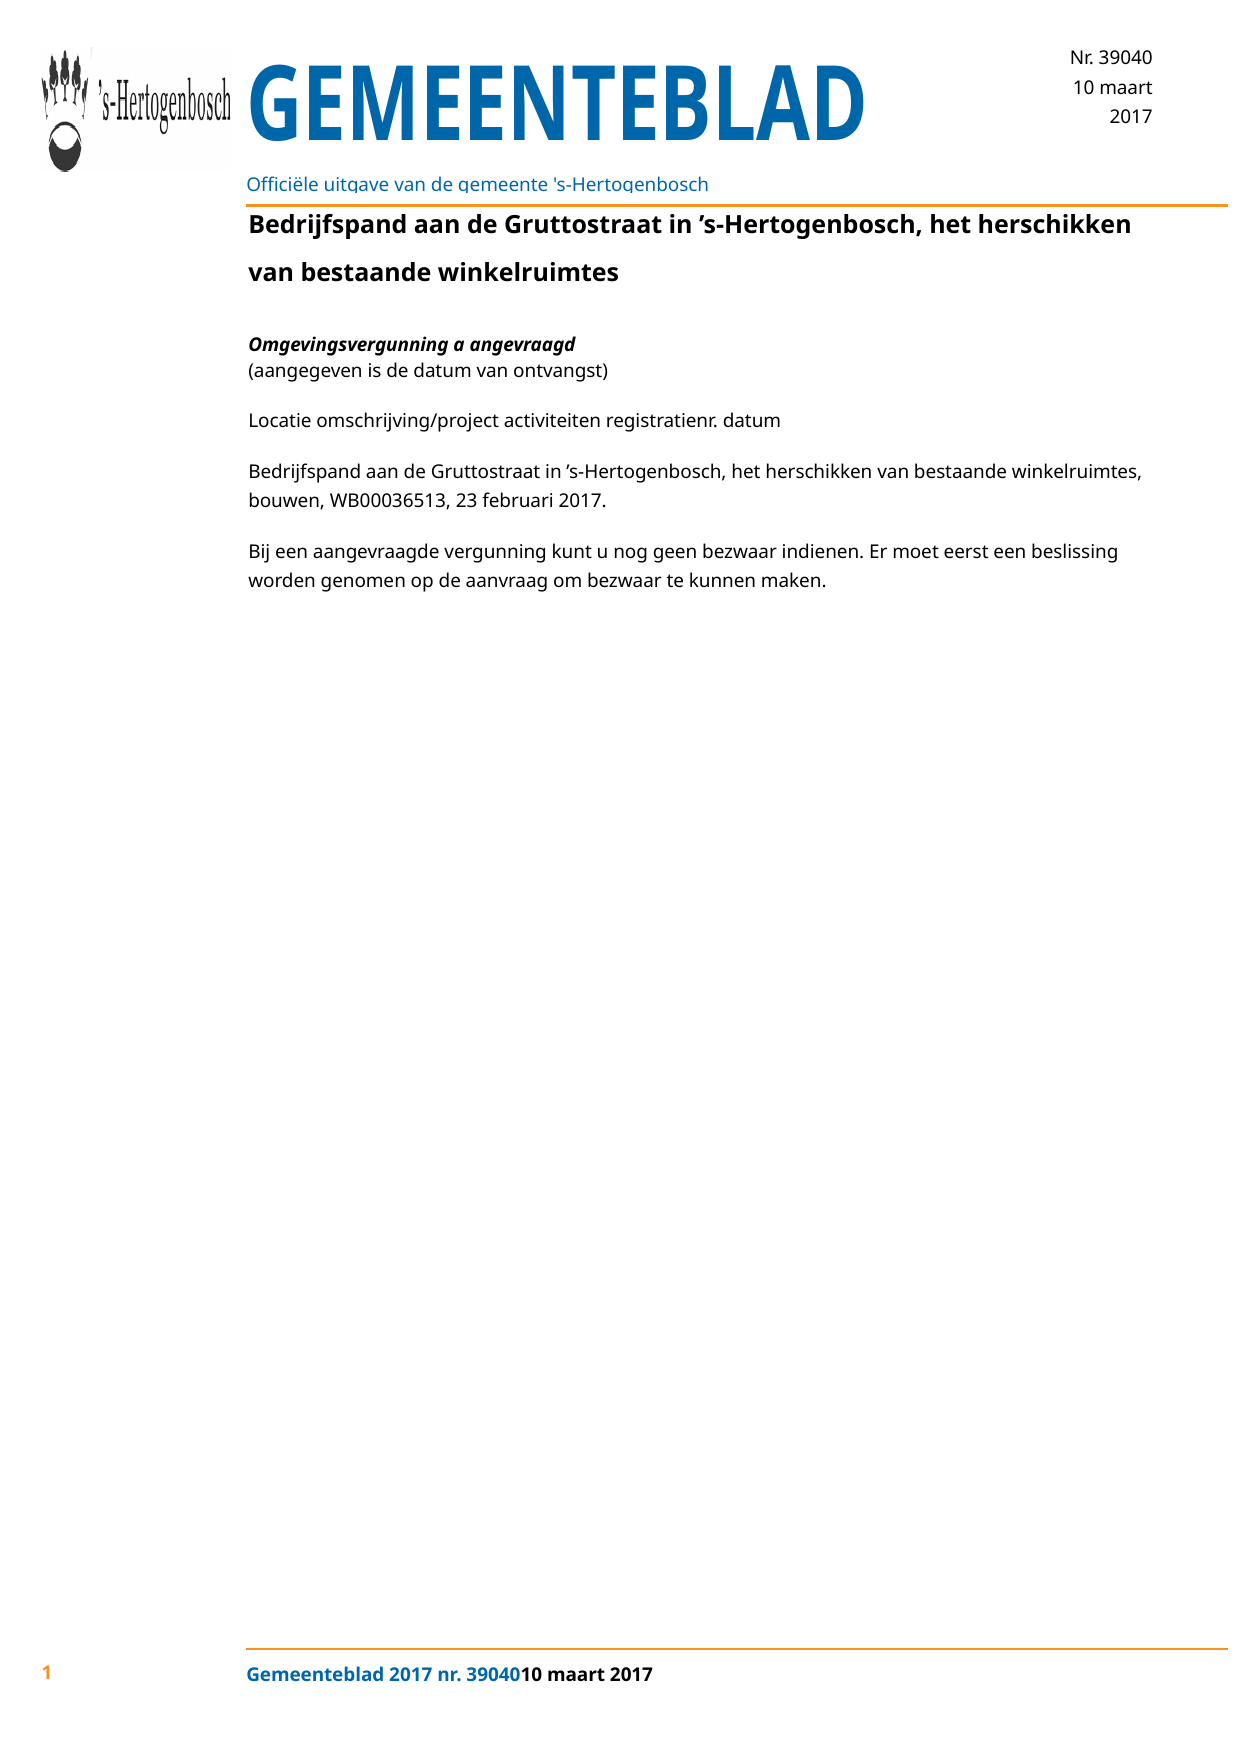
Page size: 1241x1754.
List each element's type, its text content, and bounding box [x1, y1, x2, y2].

text Bij een aangevraagde vergunning kunt u nog geen bezwaar indienen. Er moet eerst een beslissing worden genomen op de aanvraag om bezwaar te kunnen maken. [248, 538, 1152, 593]
text Bedrijfspand aan de Gruttostraat in ’s-Hertogenbosch, het herschikken van bestaande winkelruimtes, bouwen, WB00036513, 23 februari 2017. [248, 458, 1152, 513]
picture [41, 47, 231, 172]
text (aangegeven is de datum van ontvangst) [248, 357, 1152, 383]
text Bedrijfspand aan de Gruttostraat in ’s-Hertogenbosch, het herschikken van bestaande winkelruimtes [248, 207, 1152, 288]
text Omgevingsvergunning a angevraagd [248, 331, 1152, 357]
text Locatie omschrijving/project activiteiten registratienr. datum [248, 408, 1152, 433]
